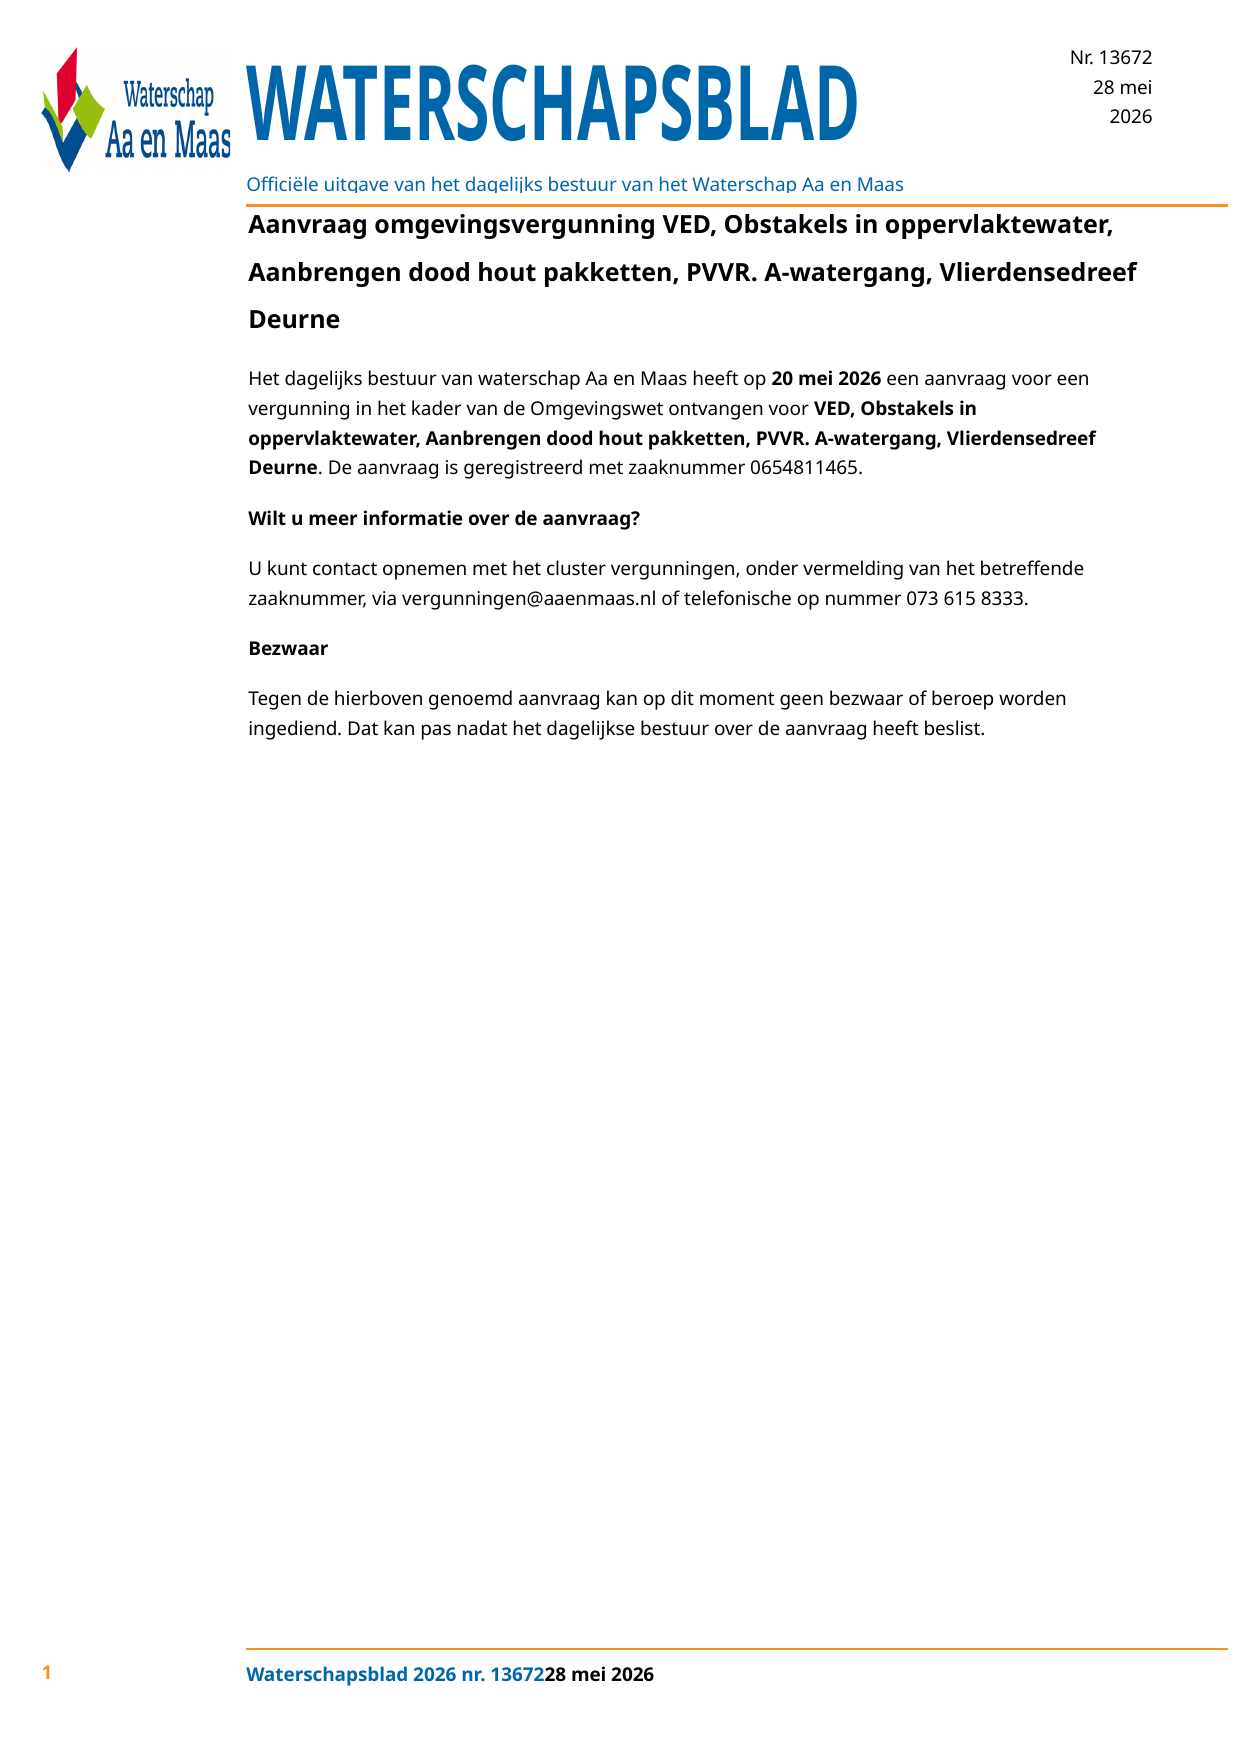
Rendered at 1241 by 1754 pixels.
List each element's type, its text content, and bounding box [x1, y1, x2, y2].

text Bezwaar [248, 635, 1152, 661]
text U kunt contact opnemen met het cluster vergunningen, onder vermelding van het betreffende zaaknummer, via vergunningen@aaenmaas.nl of telefonische op nummer 073 615 8333. [248, 555, 1152, 610]
picture [41, 47, 231, 172]
text Aanvraag omgevingsvergunning VED, Obstakels in oppervlaktewater, Aanbrengen dood hout pakketten, PVVR. A-watergang, Vlierdensedreef Deurne [248, 207, 1152, 336]
text Tegen de hierboven genoemd aanvraag kan op dit moment geen bezwaar of beroep worden ingediend. Dat kan pas nadat het dagelijkse bestuur over de aanvraag heeft beslist. [248, 686, 1152, 741]
text Het dagelijks bestuur van waterschap Aa en Maas heeft op 20 mei 2026 een aanvraag voor een vergunning in het kader van de Omgevingswet ontvangen voor VED, Obstakels in oppervlaktewater, Aanbrengen dood hout pakketten, PVVR. A-watergang, Vlierdensedreef Deurne. De aanvraag is geregistreerd met zaaknummer 0654811465. [248, 366, 1152, 480]
text Wilt u meer informatie over de aanvraag? [248, 505, 1152, 530]
